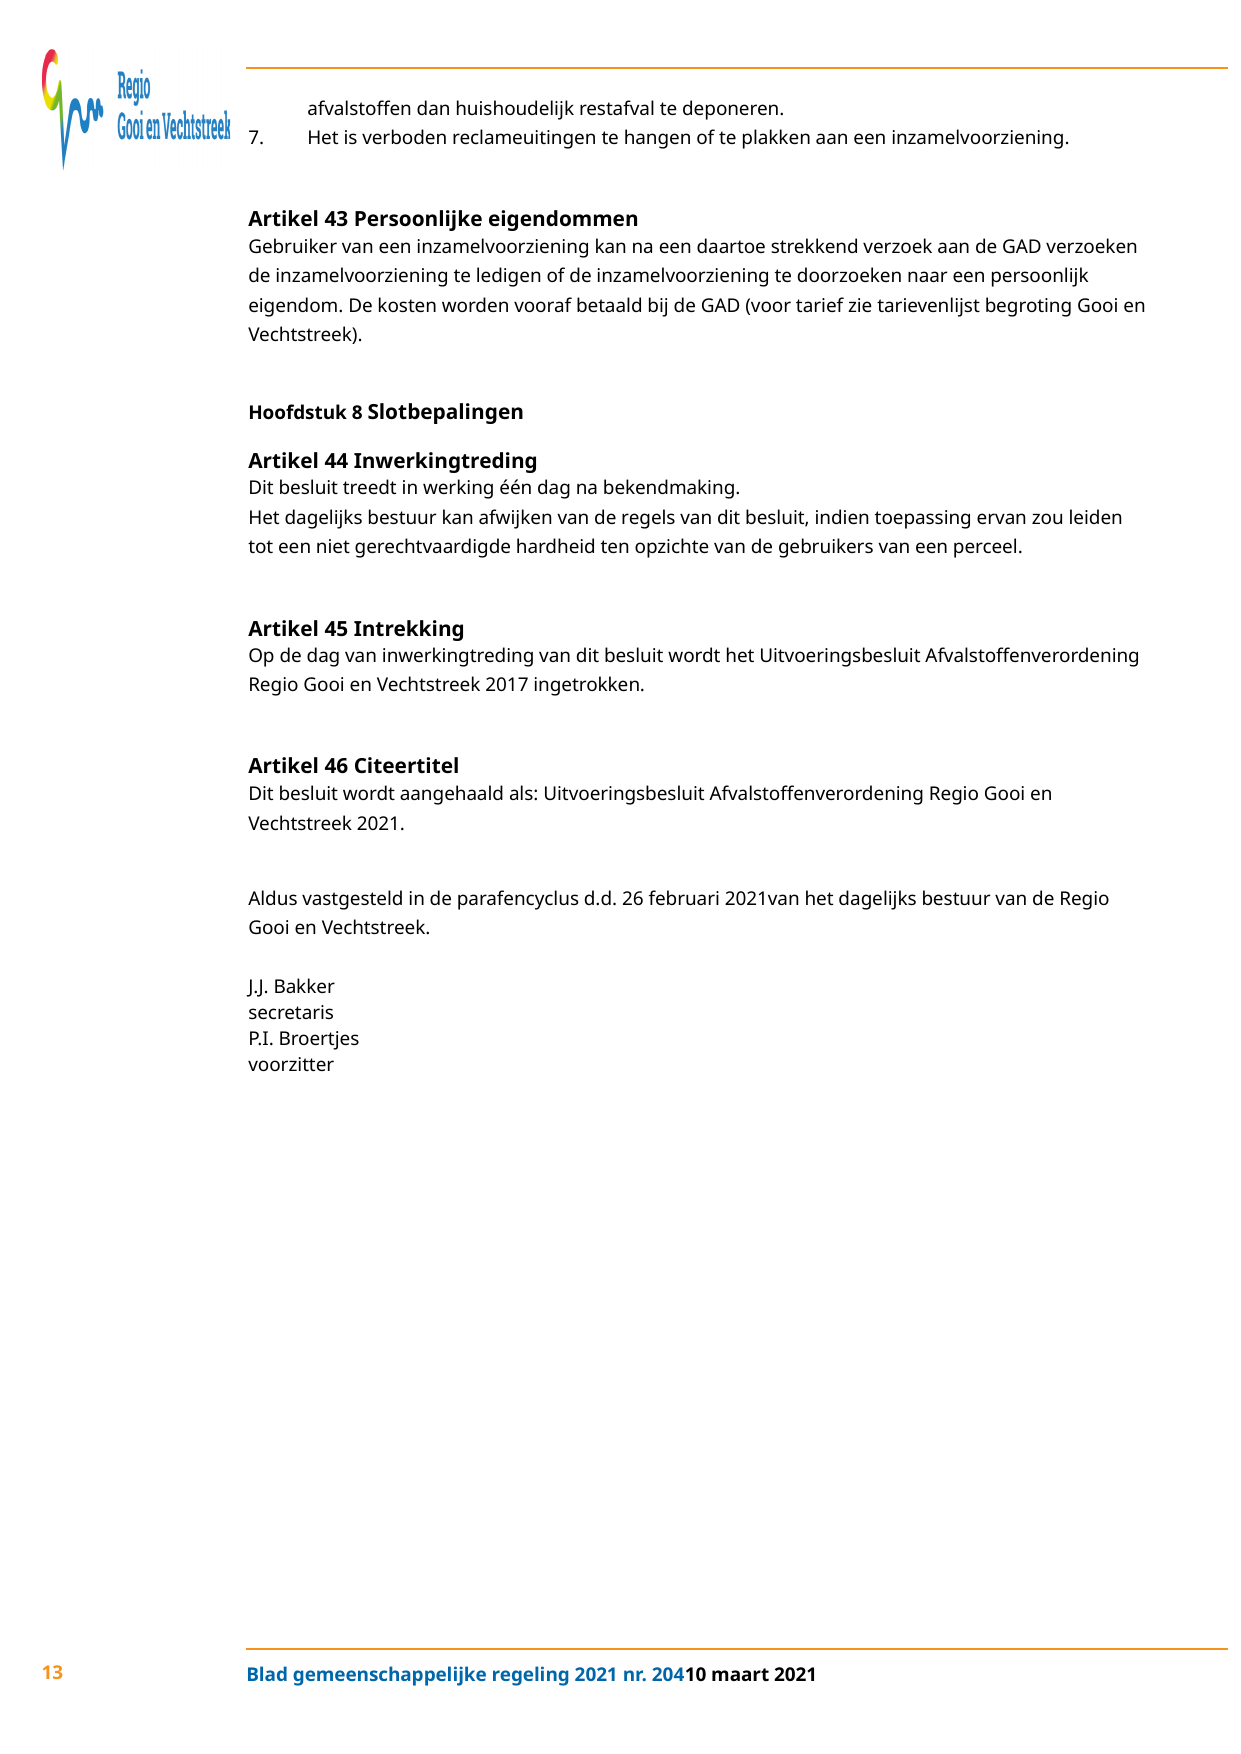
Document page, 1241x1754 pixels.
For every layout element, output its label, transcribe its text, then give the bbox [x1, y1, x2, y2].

text Hoofdstuk 8 Slotbepalingen [248, 397, 1152, 425]
list afvalstoffen dan huishoudelijk restafval te deponeren. [248, 95, 1152, 121]
list Het is verboden reclameuitingen te hangen of te plakken aan een inzamelvoorziening. [248, 124, 1152, 150]
text J.J. Bakker [248, 974, 1152, 999]
text Artikel 46 Citeertitel [248, 752, 1152, 780]
text Gebruiker van een inzamelvoorziening kan na een daartoe strekkend verzoek aan de GAD verzoeken de inzamelvoorziening te ledigen of de inzamelvoorziening te doorzoeken naar een persoonlijk eigendom. De kosten worden vooraf betaald bij de GAD (voor tarief zie tarievenlijst begroting Gooi en Vechtstreek). [248, 233, 1152, 347]
text P.I. Broertjes [248, 1025, 1152, 1051]
text Het dagelijks bestuur kan afwijken van de regels van dit besluit, indien toepassing ervan zou leiden tot een niet gerechtvaardigde hardheid ten opzichte van de gebruikers van een perceel. [248, 504, 1152, 559]
picture [41, 47, 231, 172]
text Dit besluit wordt aangehaald als: Uitvoeringsbesluit Afvalstoffenverordening Regio Gooi en Vechtstreek 2021. [248, 780, 1152, 835]
text secretaris [248, 999, 1152, 1025]
text Artikel 44 Inwerkingtreding [248, 446, 1152, 474]
text Dit besluit treedt in werking één dag na bekendmaking. [248, 474, 1152, 500]
text voorzitter [248, 1051, 1152, 1077]
text Op de dag van inwerkingtreding van dit besluit wordt het Uitvoeringsbesluit Afvalstoffenverordening Regio Gooi en Vechtstreek 2017 ingetrokken. [248, 642, 1152, 697]
text Artikel 45 Intrekking [248, 614, 1152, 642]
text Artikel 43 Persoonlijke eigendommen [248, 204, 1152, 233]
text Aldus vastgesteld in de parafencyclus d.d. 26 februari 2021van het dagelijks bestuur van de Regio Gooi en Vechtstreek. [248, 885, 1152, 940]
